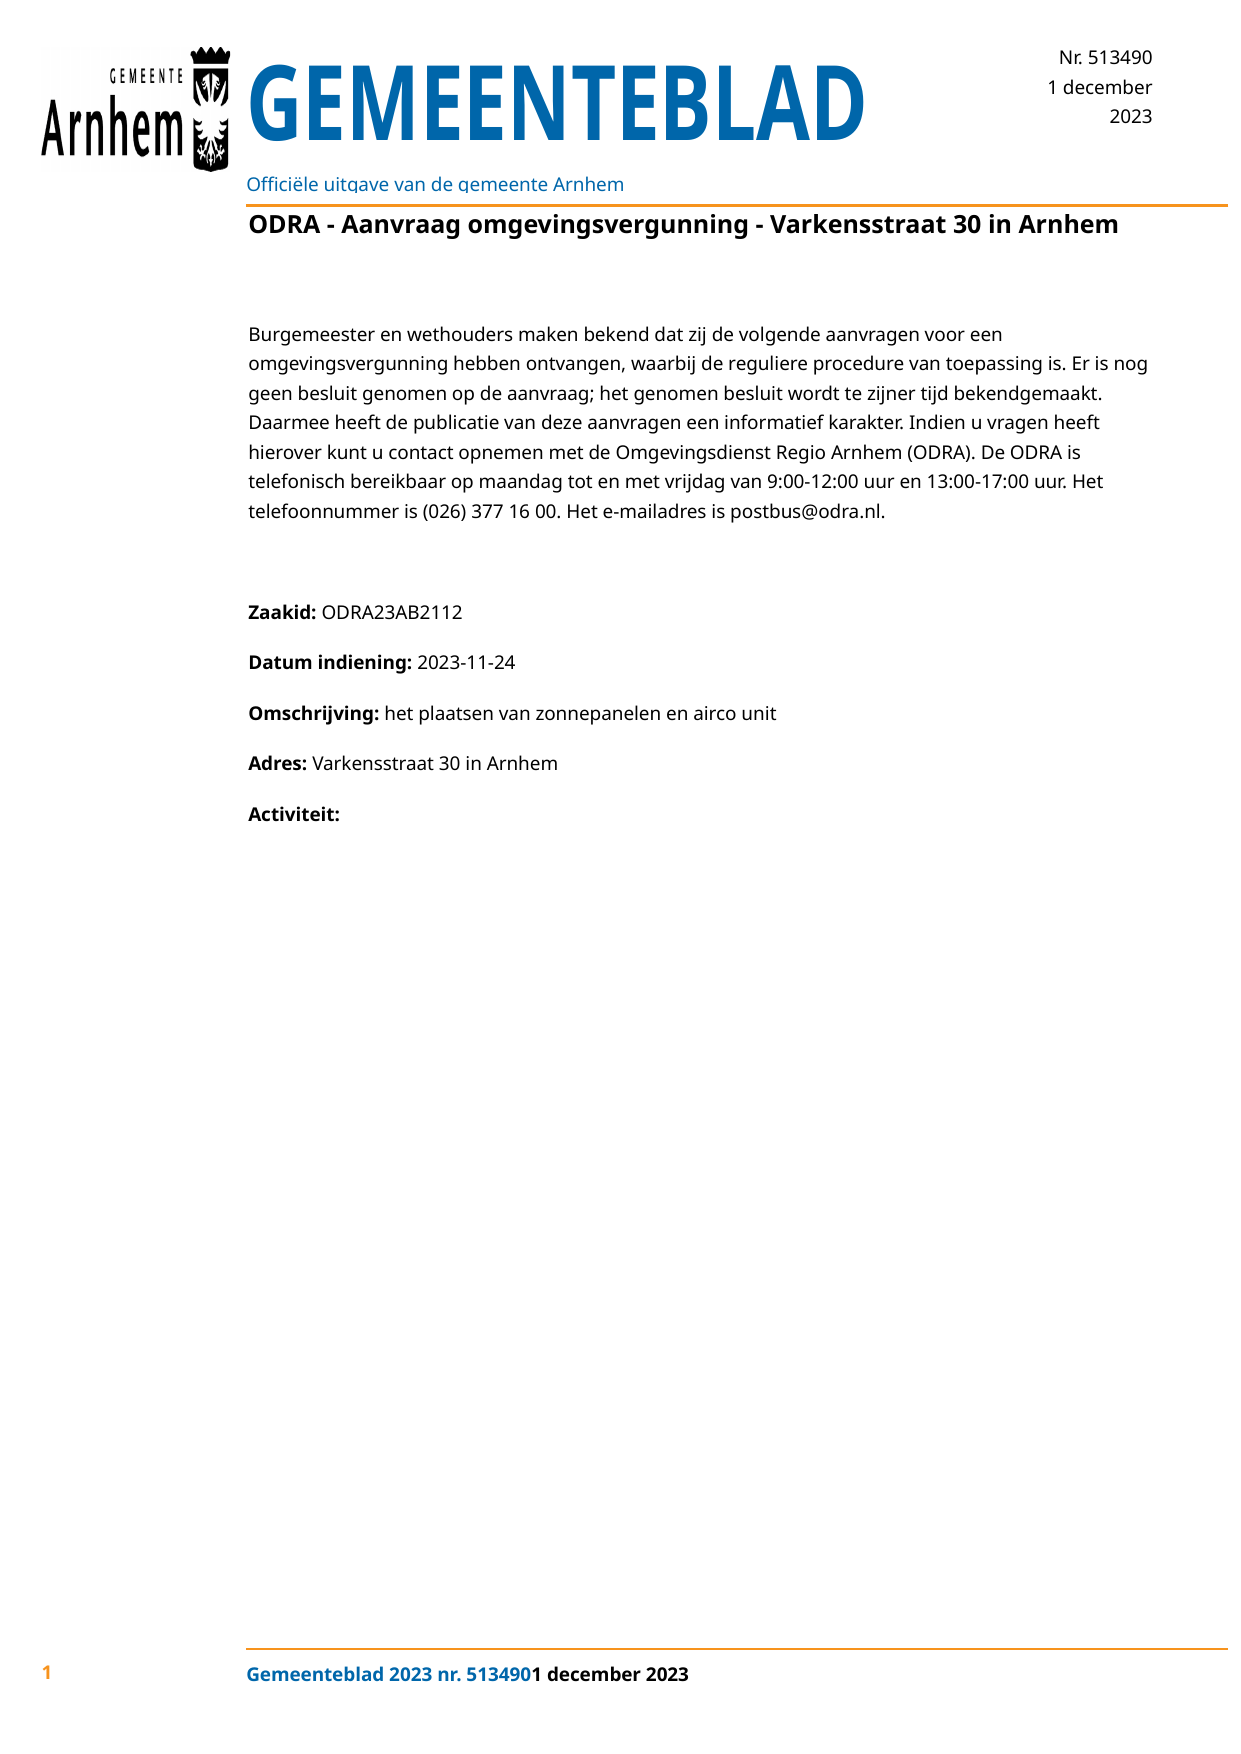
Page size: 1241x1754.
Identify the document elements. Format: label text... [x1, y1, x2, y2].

text Burgemeester en wethouders maken bekend dat zij de volgende aanvragen voor een omgevingsvergunning hebben ontvangen, waarbij de reguliere procedure van toepassing is. Er is nog geen besluit genomen op de aanvraag; het genomen besluit wordt te zijner tijd bekendgemaakt. Daarmee heeft de publicatie van deze aanvragen een informatief karakter. Indien u vragen heeft hierover kunt u contact opnemen met de Omgevingsdienst Regio Arnhem (ODRA). De ODRA is telefonisch bereikbaar op maandag tot en met vrijdag van 9:00-12:00 uur en 13:00-17:00 uur. Het telefoonnummer is (026) 377 16 00. Het e-mailadres is postbus@odra.nl. [248, 321, 1152, 524]
text Omschrijving: het plaatsen van zonnepanelen en airco unit [248, 700, 1152, 726]
text Datum indiening: 2023-11-24 [248, 649, 1152, 675]
picture [41, 47, 231, 172]
text Activiteit: [248, 801, 1152, 826]
text ODRA - Aanvraag omgevingsvergunning - Varkensstraat 30 in Arnhem [248, 207, 1152, 241]
text Zaakid: ODRA23AB2112 [248, 599, 1152, 625]
text Adres: Varkensstraat 30 in Arnhem [248, 750, 1152, 776]
